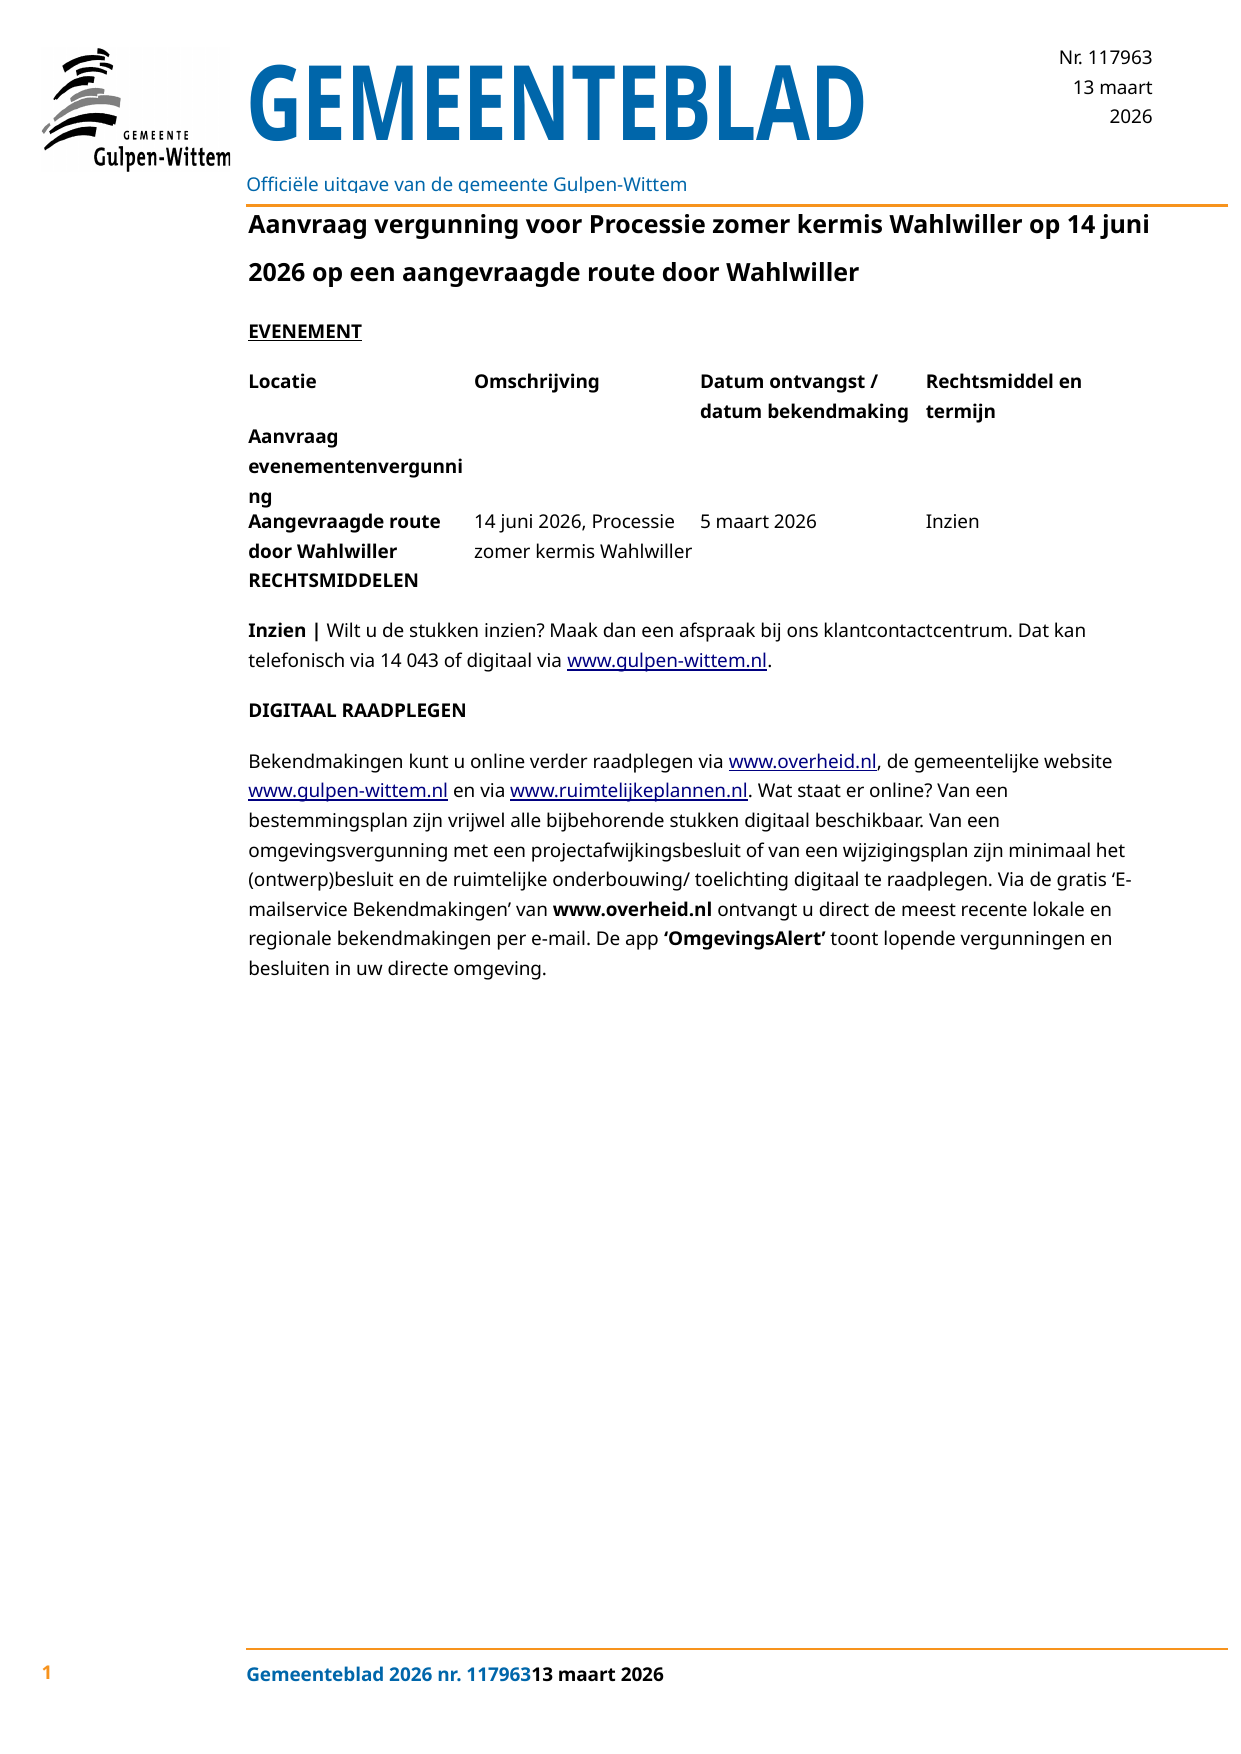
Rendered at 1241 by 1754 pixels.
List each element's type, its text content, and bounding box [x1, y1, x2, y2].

table_header Rechtsmiddel en termijn [926, 369, 1152, 424]
table_cell Inzien [926, 509, 1152, 564]
text Bekendmakingen kunt u online verder raadplegen via www.overheid.nl, de gemeentelijke website www.gulpen-wittem.nl en via www.ruimtelijkeplannen.nl. Wat staat er online? Van een bestemmingsplan zijn vrijwel alle bijbehorende stukken digitaal beschikbaar. Van een omgevingsvergunning met een projectafwijkingsbesluit of van een wijzigingsplan zijn minimaal het (ontwerp)besluit en de ruimtelijke onderbouwing/ toelichting digitaal te raadplegen. Via de gratis ‘E-mailservice Bekendmakingen’ van www.overheid.nl ontvangt u direct de meest recente lokale en regionale bekendmakingen per e-mail. De app ‘OmgevingsAlert’ toont lopende vergunningen en besluiten in uw directe omgeving. [248, 748, 1152, 981]
table_cell [926, 424, 1152, 509]
text Inzien | Wilt u de stukken inzien? Maak dan een afspraak bij ons klantcontactcentrum. Dat kan telefonisch via 14 043 of digitaal via www.gulpen-wittem.nl. [248, 618, 1152, 673]
table_header Locatie [248, 369, 474, 424]
table_cell [474, 424, 700, 509]
text Aanvraag vergunning voor Processie zomer kermis Wahlwiller op 14 juni 2026 op een aangevraagde route door Wahlwiller [248, 207, 1152, 288]
table_header Datum ontvangst / datum bekendmaking [700, 369, 926, 424]
picture [41, 47, 231, 172]
table_cell Aanvraag evenementenvergunning [248, 424, 474, 509]
table_header Omschrijving [474, 369, 700, 424]
text RECHTSMIDDELEN [248, 567, 1152, 593]
text EVENEMENT [248, 318, 1152, 344]
table_cell 14 juni 2026, Processie zomer kermis Wahlwiller [474, 509, 700, 564]
table_cell Aangevraagde route door Wahlwiller [248, 509, 474, 564]
table_cell [700, 424, 926, 509]
text DIGITAAL RAADPLEGEN [248, 698, 1152, 723]
table_cell 5 maart 2026 [700, 509, 926, 564]
